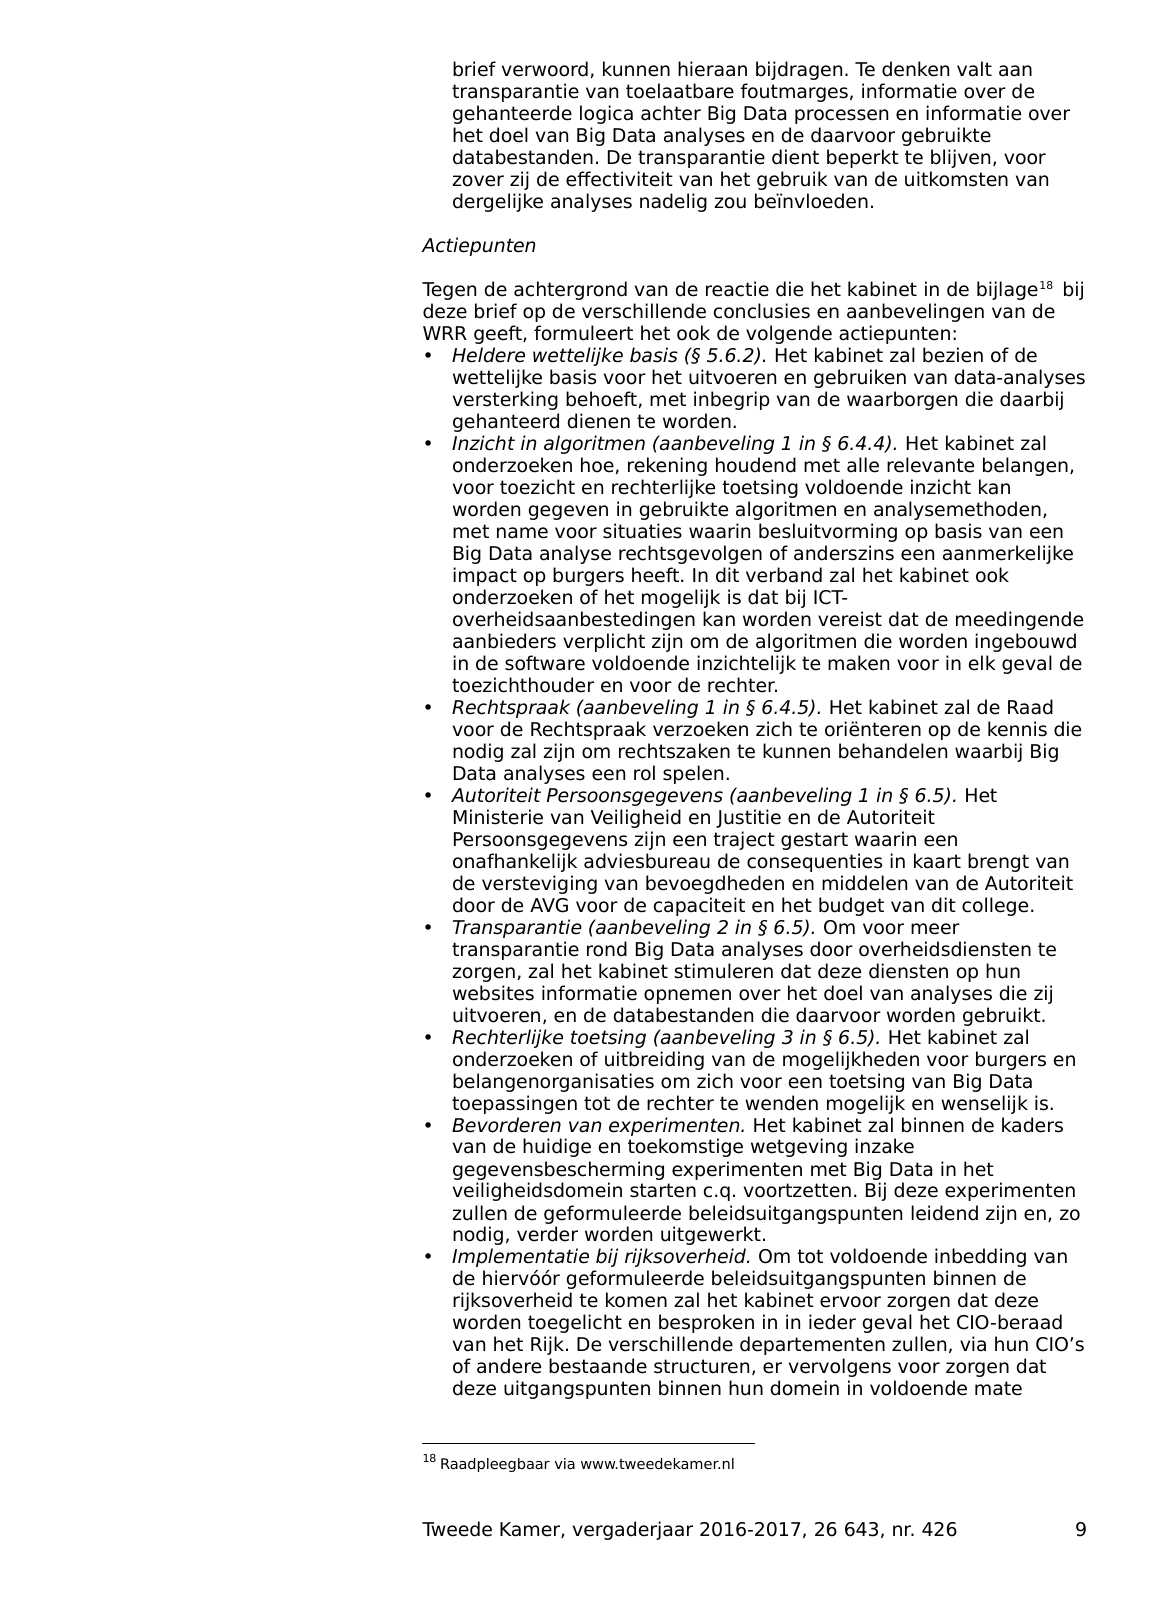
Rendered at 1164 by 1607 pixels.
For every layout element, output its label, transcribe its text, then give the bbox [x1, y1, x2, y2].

text • Autoriteit Persoonsgegevens (aanbeveling 1 in § 6.5). Het Ministerie van Veiligheid en Justitie en de Autoriteit Persoonsgegevens zijn een traject gestart waarin een onafhankelijk adviesbureau de consequenties in kaart brengt van de versteviging van bevoegdheden en middelen van de Autoriteit door de AVG voor de capaciteit en het budget van dit college. [422, 785, 1087, 917]
text • Rechterlijke toetsing (aanbeveling 3 in § 6.5). Het kabinet zal onderzoeken of uitbreiding van de mogelijkheden voor burgers en belangenorganisaties om zich voor een toetsing van Big Data toepassingen tot de rechter te wenden mogelijk en wenselijk is. [422, 1027, 1087, 1114]
text • Inzicht in algoritmen (aanbeveling 1 in § 6.4.4). Het kabinet zal onderzoeken hoe, rekening houdend met alle relevante belangen, voor toezicht en rechterlijke toetsing voldoende inzicht kan worden gegeven in gebruikte algoritmen en analysemethoden, met name voor situaties waarin besluitvorming op basis van een Big Data analyse rechtsgevolgen of anderszins een aanmerkelijke impact op burgers heeft. In dit verband zal het kabinet ook onderzoeken of het mogelijk is dat bij ICT-overheidsaanbestedingen kan worden vereist dat de meedingende aanbieders verplicht zijn om de algoritmen die worden ingebouwd in de software voldoende inzichtelijk te maken voor in elk geval de toezichthouder en voor de rechter. [422, 433, 1087, 697]
text • Bevorderen van experimenten. Het kabinet zal binnen de kaders van de huidige en toekomstige wetgeving inzake gegevensbescherming experimenten met Big Data in het veiligheidsdomein starten c.q. voortzetten. Bij deze experimenten zullen de geformuleerde beleidsuitgangspunten leidend zijn en, zo nodig, verder worden uitgewerkt. [422, 1114, 1087, 1246]
text Raadpleegbaar via www.tweedekamer.nl [422, 1452, 1087, 1474]
text • Transparantie (aanbeveling 2 in § 6.5). Om voor meer transparantie rond Big Data analyses door overheidsdiensten te zorgen, zal het kabinet stimuleren dat deze diensten op hun websites informatie opnemen over het doel van analyses die zij uitvoeren, en de databestanden die daarvoor worden gebruikt. [422, 917, 1087, 1027]
text • Implementatie bij rijksoverheid. Om tot voldoende inbedding van de hiervóór geformuleerde beleidsuitgangspunten binnen de rijksoverheid te komen zal het kabinet ervoor zorgen dat deze worden toegelicht en besproken in in ieder geval het CIO-beraad van het Rijk. De verschillende departementen zullen, via hun CIO’s of andere bestaande structuren, er vervolgens voor zorgen dat deze uitgangspunten binnen hun domein in voldoende mate [422, 1246, 1087, 1400]
text • Heldere wettelijke basis (§ 5.6.2). Het kabinet zal bezien of de wettelijke basis voor het uitvoeren en gebruiken van data-analyses versterking behoeft, met inbegrip van de waarborgen die daarbij gehanteerd dienen te worden. [422, 345, 1087, 433]
subtitle Actiepunten [422, 235, 1087, 257]
text brief verwoord, kunnen hieraan bijdragen. Te denken valt aan transparantie van toelaatbare foutmarges, informatie over de gehanteerde logica achter Big Data processen en informatie over het doel van Big Data analyses en de daarvoor gebruikte databestanden. De transparantie dient beperkt te blijven, voor zover zij de effectiviteit van het gebruik van de uitkomsten van dergelijke analyses nadelig zou beïnvloeden. [422, 59, 1087, 213]
text Tegen de achtergrond van de reactie die het kabinet in de bijlage bij deze brief op de verschillende conclusies en aanbevelingen van de WRR geeft, formuleert het ook de volgende actiepunten: [422, 279, 1087, 345]
text • Rechtspraak (aanbeveling 1 in § 6.4.5). Het kabinet zal de Raad voor de Rechtspraak verzoeken zich te oriënteren op de kennis die nodig zal zijn om rechtszaken te kunnen behandelen waarbij Big Data analyses een rol spelen. [422, 697, 1087, 785]
